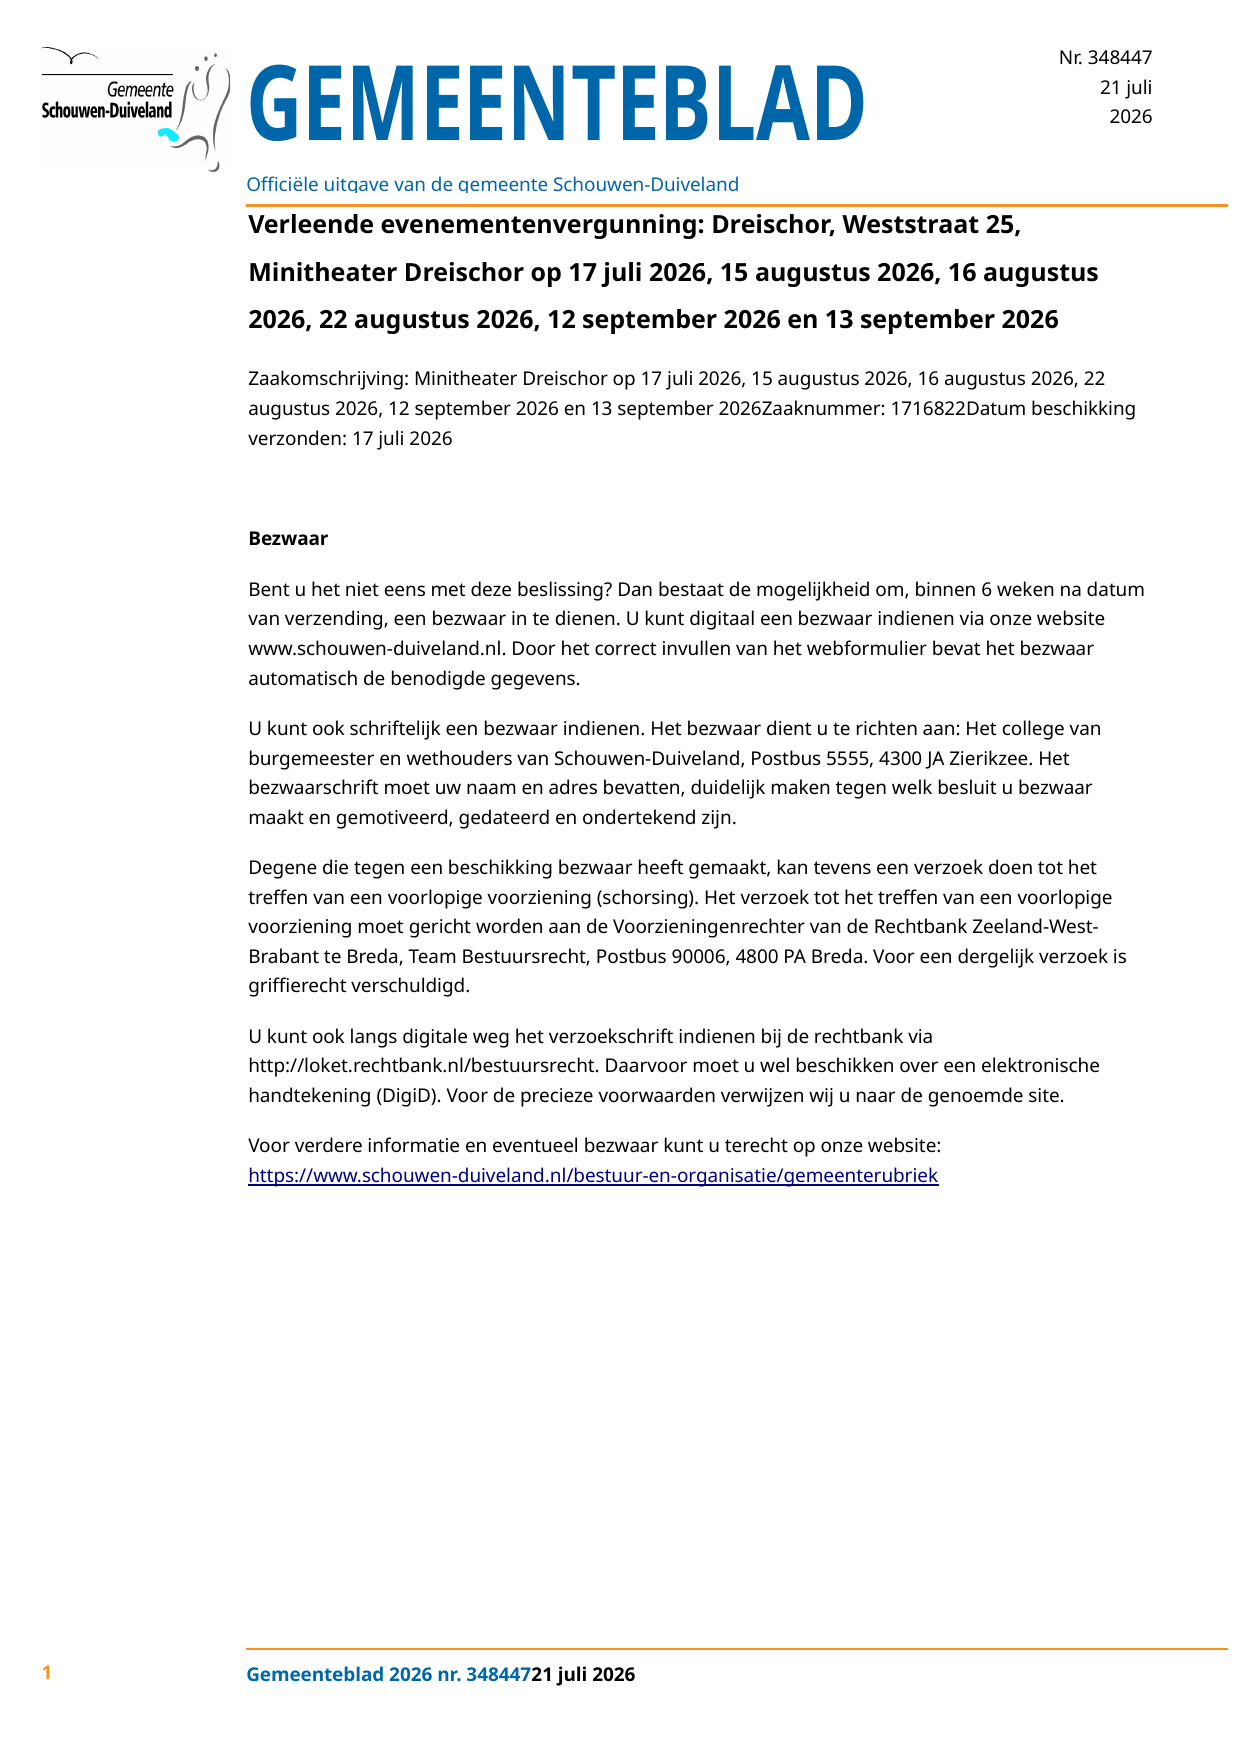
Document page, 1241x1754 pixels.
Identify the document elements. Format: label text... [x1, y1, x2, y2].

text U kunt ook langs digitale weg het verzoekschrift indienen bij de rechtbank via http://loket.rechtbank.nl/bestuursrecht. Daarvoor moet u wel beschikken over een elektronische handtekening (DigiD). Voor de precieze voorwaarden verwijzen wij u naar de genoemde site. [248, 1023, 1152, 1108]
text Degene die tegen een beschikking bezwaar heeft gemaakt, kan tevens een verzoek doen tot het treffen van een voorlopige voorziening (schorsing). Het verzoek tot het treffen van een voorlopige voorziening moet gericht worden aan de Voorzieningenrechter van de Rechtbank Zeeland-West-Brabant te Breda, Team Bestuursrecht, Postbus 90006, 4800 PA Breda. Voor een dergelijk verzoek is griffierecht verschuldigd. [248, 854, 1152, 998]
picture [41, 47, 231, 172]
text Bent u het niet eens met deze beslissing? Dan bestaat de mogelijkheid om, binnen 6 weken na datum van verzending, een bezwaar in te dienen. U kunt digitaal een bezwaar indienen via onze website www.schouwen-duiveland.nl. Door het correct invullen van het webformulier bevat het bezwaar automatisch de benodigde gegevens. [248, 576, 1152, 690]
text Voor verdere informatie en eventueel bezwaar kunt u terecht op onze website: https://www.schouwen-duiveland.nl/bestuur-en-organisatie/gemeenterubriek [248, 1133, 1152, 1188]
text Zaakomschrijving: Minitheater Dreischor op 17 juli 2026, 15 augustus 2026, 16 augustus 2026, 22 augustus 2026, 12 september 2026 en 13 september 2026Zaaknummer: 1716822Datum beschikking verzonden: 17 juli 2026 [248, 366, 1152, 450]
text Bezwaar [248, 526, 1152, 551]
text Verleende evenementenvergunning: Dreischor, Weststraat 25, Minitheater Dreischor op 17 juli 2026, 15 augustus 2026, 16 augustus 2026, 22 augustus 2026, 12 september 2026 en 13 september 2026 [248, 207, 1152, 336]
text U kunt ook schriftelijk een bezwaar indienen. Het bezwaar dient u te richten aan: Het college van burgemeester en wethouders van Schouwen-Duiveland, Postbus 5555, 4300 JA Zierikzee. Het bezwaarschrift moet uw naam en adres bevatten, duidelijk maken tegen welk besluit u bezwaar maakt en gemotiveerd, gedateerd en ondertekend zijn. [248, 715, 1152, 829]
